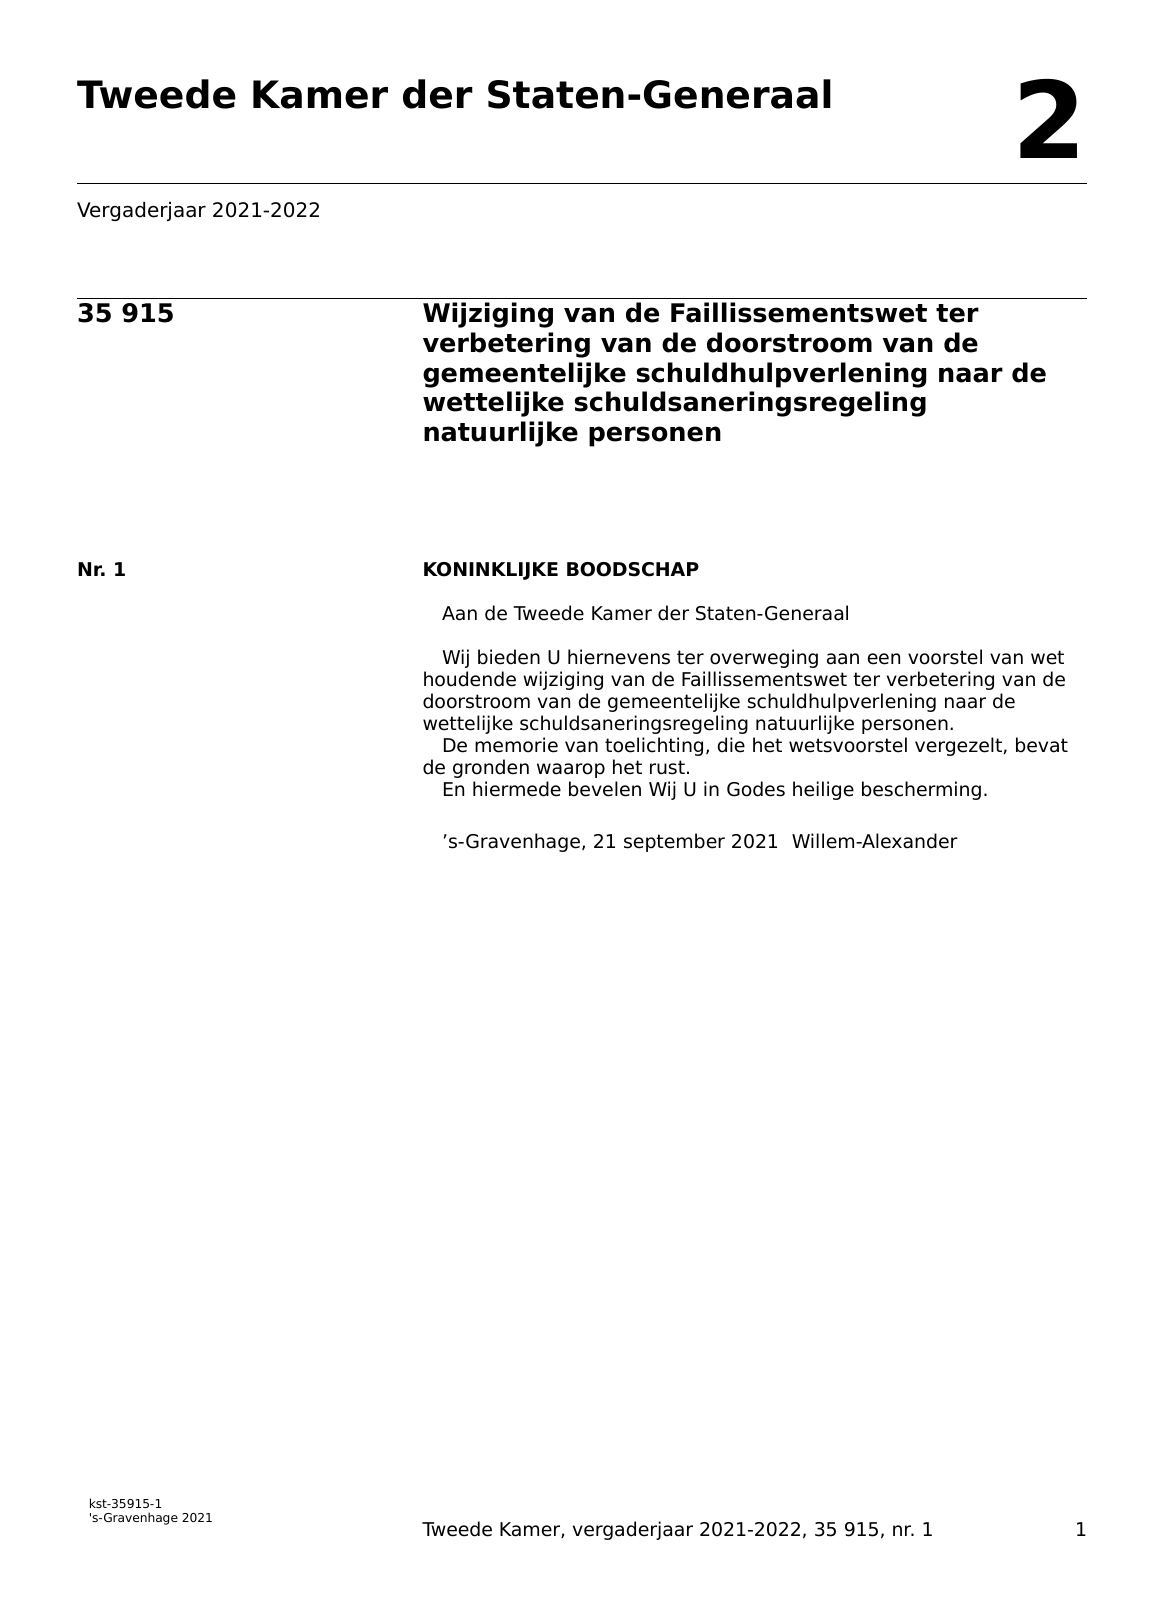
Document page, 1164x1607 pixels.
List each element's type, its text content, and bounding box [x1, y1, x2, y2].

subtitle Nr. 1 KONINKLIJKE BOODSCHAP [77, 558, 1087, 580]
text De memorie van toelichting, die het wetsvoorstel vergezelt, bevat de gronden waarop het rust. [422, 735, 1087, 779]
table_cell Vergaderjaar 2021-2022 [77, 184, 1087, 298]
text En hiermede bevelen Wij U in Godes heilige bescherming. [422, 779, 1087, 801]
text Wij bieden U hiernevens ter overweging aan een voorstel van wet houdende wijziging van de Faillissementswet ter verbetering van de doorstroom van de gemeentelijke schuldhulpverlening naar de wettelijke schuldsaneringsregeling natuurlijke personen. [422, 647, 1087, 735]
text Aan de Tweede Kamer der Staten-Generaal [422, 603, 1087, 624]
subtitle 35 915 Wijziging van de Faillissementswet ter verbetering van de doorstroom van de gemeentelijke schuldhulpverlening naar de wettelijke schuldsaneringsregeling natuurlijke personen [77, 299, 1087, 447]
text ’s-Gravenhage, 21 september 2021 Willem-Alexander [422, 831, 1087, 853]
text kst-35915-1 [88, 1497, 323, 1511]
text 's-Gravenhage 2021 [88, 1511, 323, 1525]
table_header 2 [886, 59, 1087, 183]
table_header Tweede Kamer der Staten-Generaal [77, 59, 886, 183]
